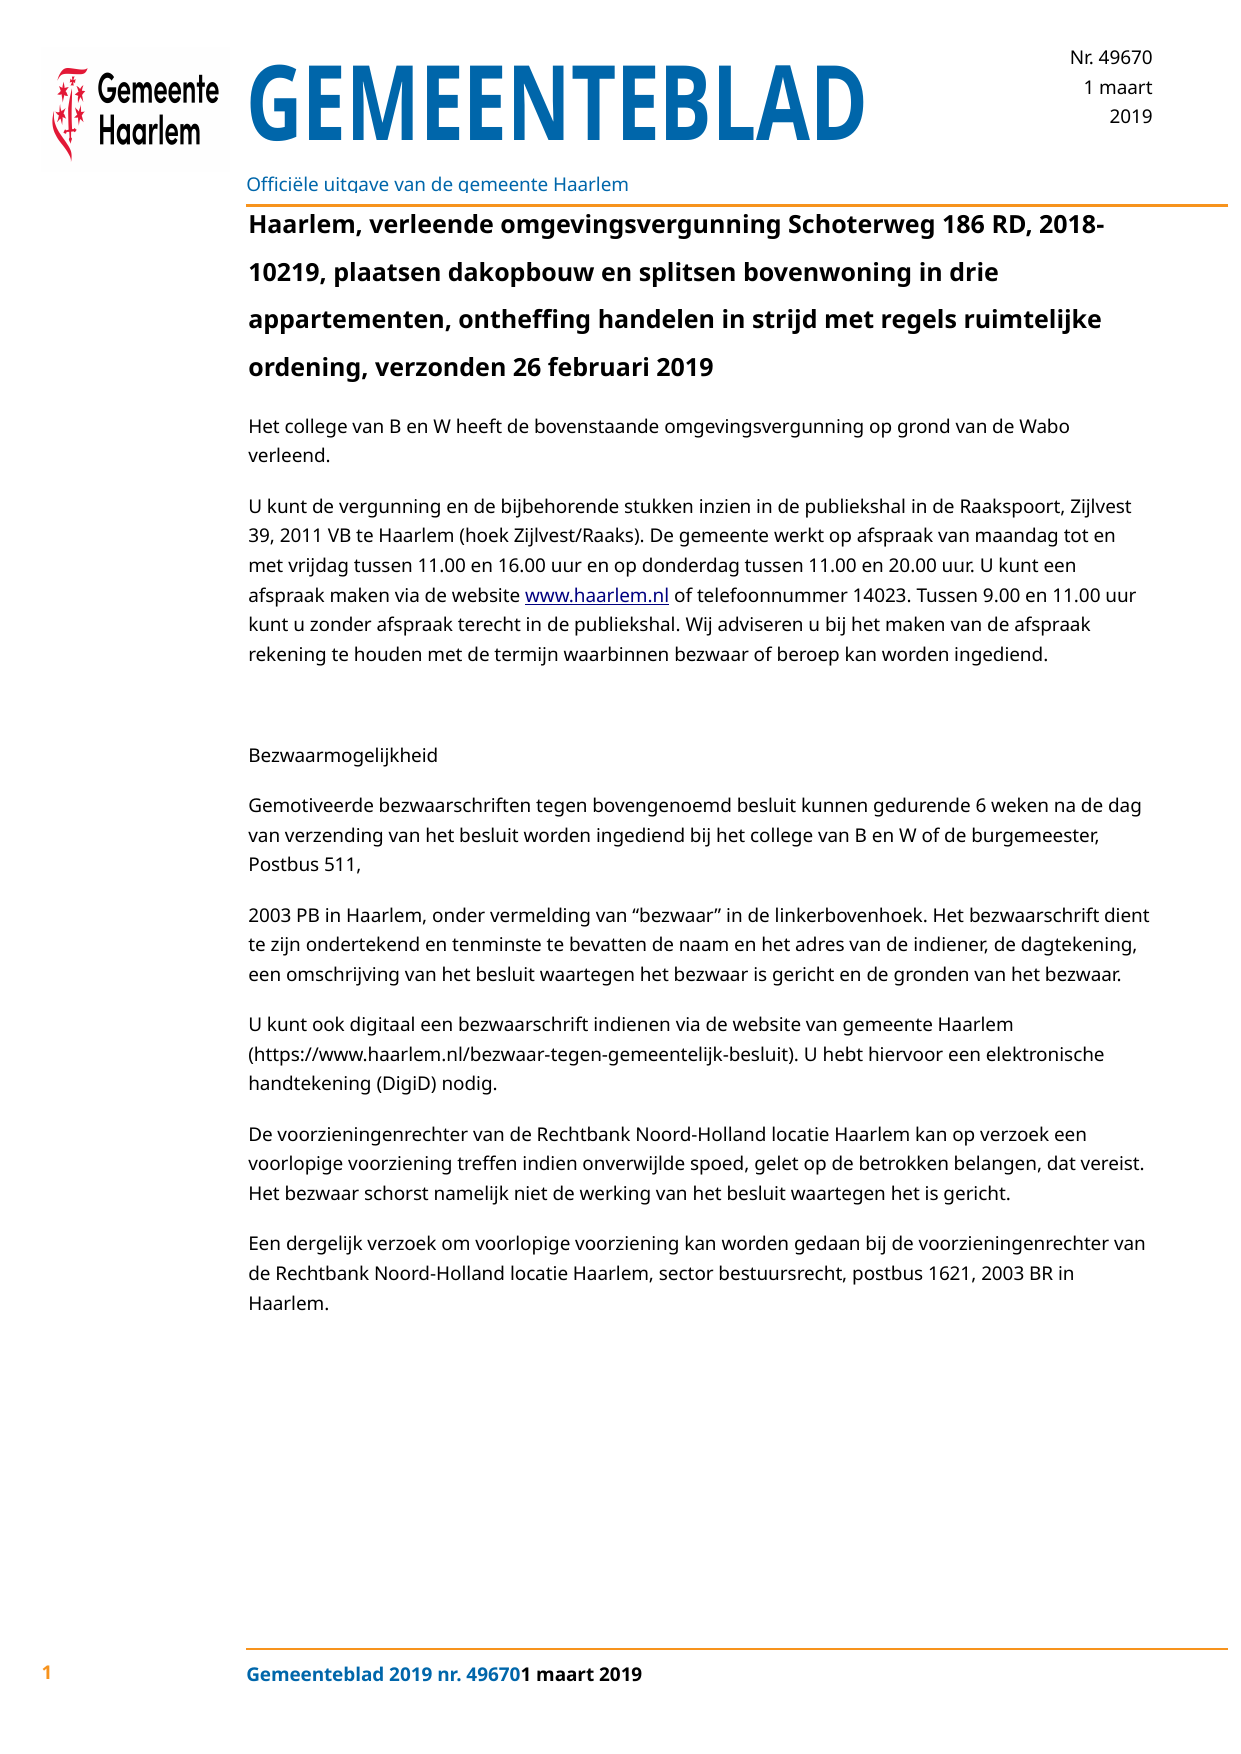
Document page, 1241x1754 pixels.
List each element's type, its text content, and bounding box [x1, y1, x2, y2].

text U kunt de vergunning en de bijbehorende stukken inzien in de publiekshal in de Raakspoort, Zijlvest 39, 2011 VB te Haarlem (hoek Zijlvest/Raaks). De gemeente werkt op afspraak van maandag tot en met vrijdag tussen 11.00 en 16.00 uur en op donderdag tussen 11.00 en 20.00 uur. U kunt een afspraak maken via de website www.haarlem.nl of telefoonnummer 14023. Tussen 9.00 en 11.00 uur kunt u zonder afspraak terecht in de publiekshal. Wij adviseren u bij het maken van de afspraak rekening te houden met de termijn waarbinnen bezwaar of beroep kan worden ingediend. [248, 493, 1152, 667]
text 2003 PB in Haarlem, onder vermelding van “bezwaar” in de linkerbovenhoek. Het bezwaarschrift dient te zijn ondertekend en tenminste te bevatten de naam en het adres van de indiener, de dagtekening, een omschrijving van het besluit waartegen het bezwaar is gericht en de gronden van het bezwaar. [248, 902, 1152, 987]
text De voorzieningenrechter van de Rechtbank Noord-Holland locatie Haarlem kan op verzoek een voorlopige voorziening treffen indien onverwijlde spoed, gelet op de betrokken belangen, dat vereist. Het bezwaar schorst namelijk niet de werking van het besluit waartegen het is gericht. [248, 1121, 1152, 1206]
text Het college van B en W heeft de bovenstaande omgevingsvergunning op grond van de Wabo verleend. [248, 413, 1152, 468]
text Bezwaarmogelijkheid [248, 742, 1152, 768]
text Haarlem, verleende omgevingsvergunning Schoterweg 186 RD, 2018-10219, plaatsen dakopbouw en splitsen bovenwoning in drie appartementen, ontheffing handelen in strijd met regels ruimtelijke ordening, verzonden 26 februari 2019 [248, 207, 1152, 384]
picture [41, 47, 231, 172]
text Gemotiveerde bezwaarschriften tegen bovengenoemd besluit kunnen gedurende 6 weken na de dag van verzending van het besluit worden ingediend bij het college van B en W of de burgemeester, Postbus 511, [248, 792, 1152, 877]
text U kunt ook digitaal een bezwaarschrift indienen via de website van gemeente Haarlem (https://www.haarlem.nl/bezwaar-tegen-gemeentelijk-besluit). U hebt hiervoor een elektronische handtekening (DigiD) nodig. [248, 1011, 1152, 1096]
text Een dergelijk verzoek om voorlopige voorziening kan worden gedaan bij de voorzieningenrechter van de Rechtbank Noord-Holland locatie Haarlem, sector bestuursrecht, postbus 1621, 2003 BR in Haarlem. [248, 1231, 1152, 1316]
